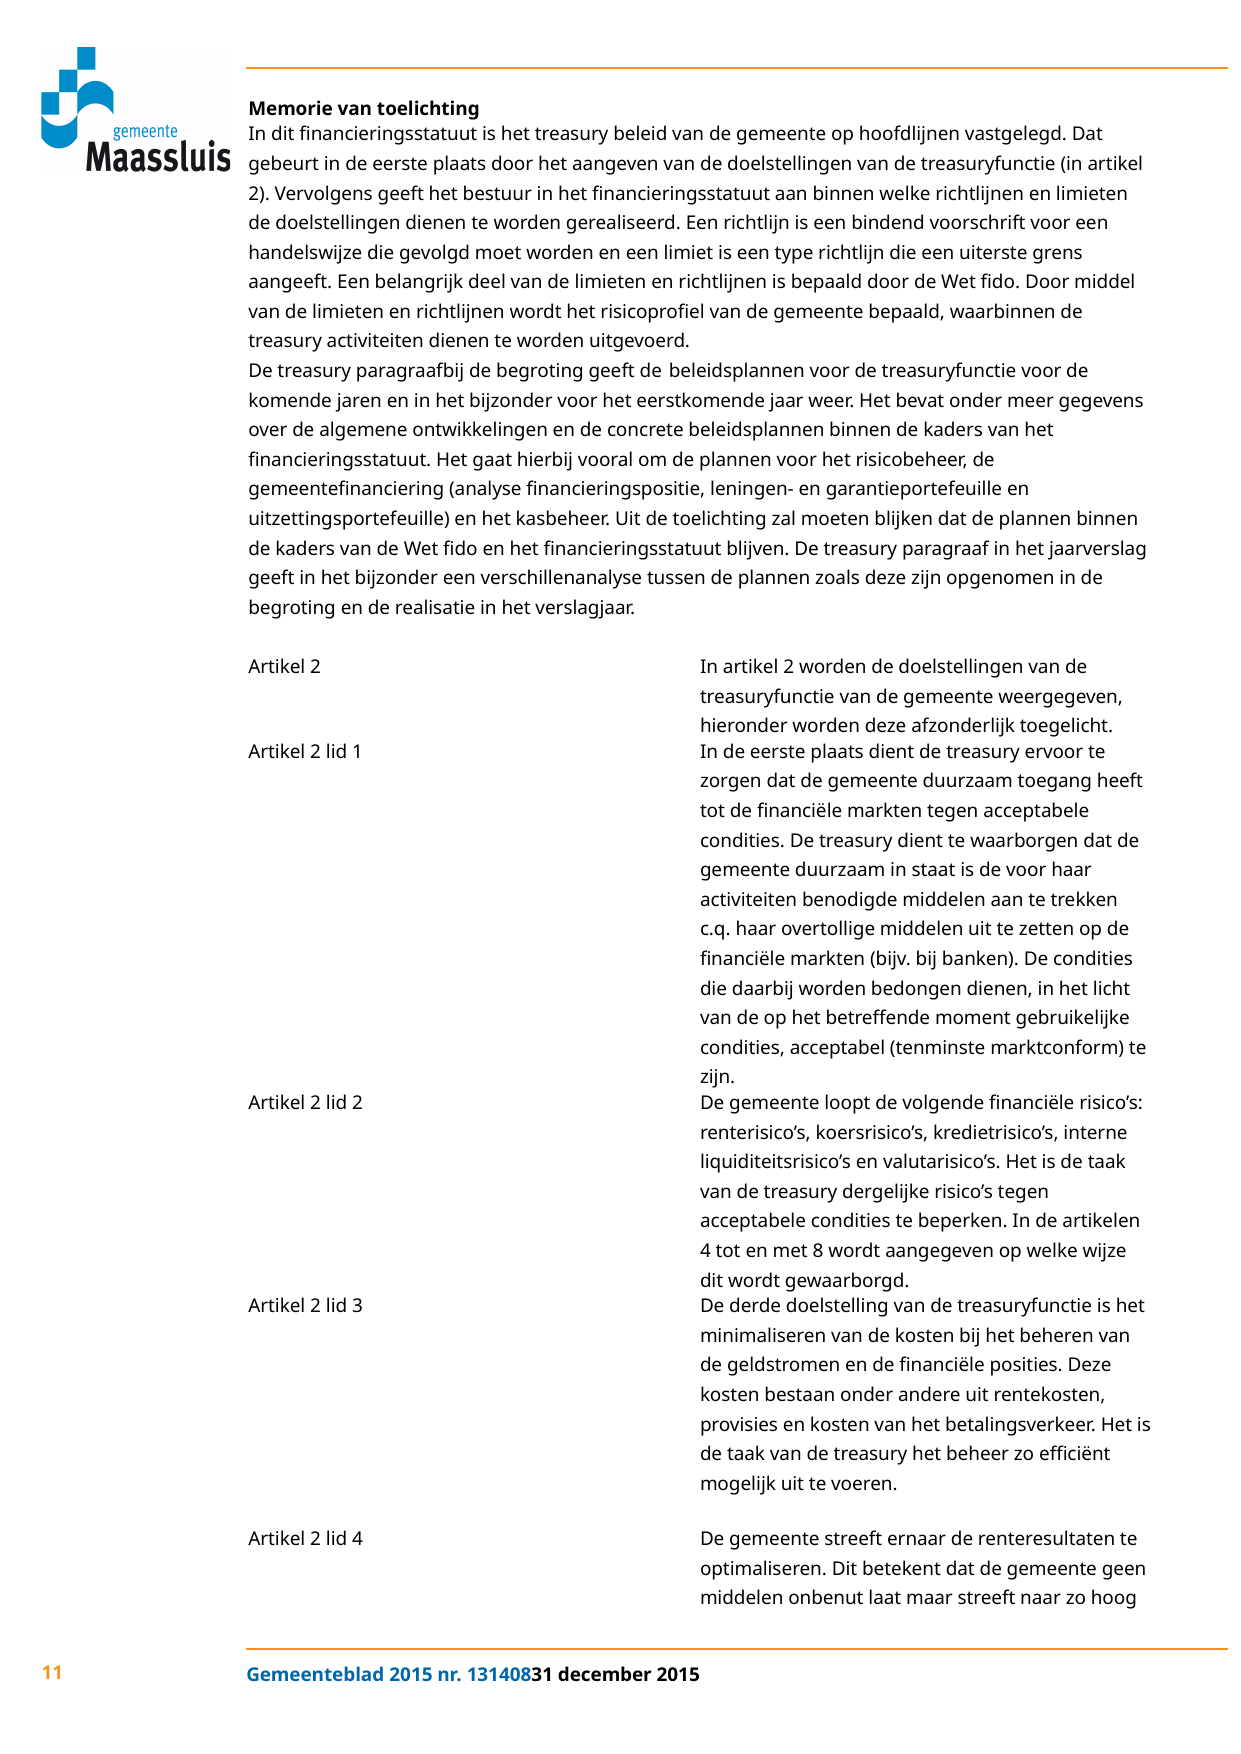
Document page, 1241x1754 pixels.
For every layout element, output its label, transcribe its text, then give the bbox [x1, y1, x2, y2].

picture [41, 47, 231, 172]
table_cell In de eerste plaats dient de treasury ervoor te zorgen dat de gemeente duurzaam toegang heeft tot de financiële markten tegen acceptabele condities. De treasury dient te waarborgen dat de gemeente duurzaam in staat is de voor haar activiteiten benodigde middelen aan te trekken c.q. haar overtollige middelen uit te zetten op de financiële markten (bijv. bij banken). De condities die daarbij worden bedongen dienen, in het licht van de op het betreffende moment gebruikelijke condities, acceptabel (tenminste marktconform) te zijn. [700, 738, 1152, 1089]
table_cell Artikel 2 lid 2 [248, 1089, 700, 1292]
text Memorie van toelichting [248, 95, 1152, 121]
table_cell De derde doelstelling van de treasuryfunctie is het minimaliseren van de kosten bij het beheren van de geldstromen en de financiële posities. Deze kosten bestaan onder andere uit rentekosten, provisies en kosten van het betalingsverkeer. Het is de taak van de treasury het beheer zo efficiënt mogelijk uit te voeren. [700, 1293, 1152, 1525]
text In dit financieringsstatuut is het treasury beleid van de gemeente op hoofdlijnen vastgelegd. Dat gebeurt in de eerste plaats door het aangeven van de doelstellingen van de treasuryfunctie (in artikel 2). Vervolgens geeft het bestuur in het financieringsstatuut aan binnen welke richtlijnen en limieten de doelstellingen dienen te worden gerealiseerd. Een richtlijn is een bindend voorschrift voor een handelswijze die gevolgd moet worden en een limiet is een type richtlijn die een uiterste grens aangeeft. Een belangrijk deel van de limieten en richtlijnen is bepaald door de Wet fido. Door middel van de limieten en richtlijnen wordt het risicoprofiel van de gemeente bepaald, waarbinnen de treasury activiteiten dienen te worden uitgevoerd. [248, 121, 1152, 353]
table_cell Artikel 2 lid 4 [248, 1525, 700, 1610]
text De treasury paragraafbij de begroting geeft de beleidsplannen voor de treasuryfunctie voor de komende jaren en in het bijzonder voor het eerstkomende jaar weer. Het bevat onder meer gegevens over de algemene ontwikkelingen en de concrete beleidsplannen binnen de kaders van het financieringsstatuut. Het gaat hierbij vooral om de plannen voor het risicobeheer, de gemeentefinanciering (analyse financieringspositie, leningen- en garantieportefeuille en uitzettingsportefeuille) en het kasbeheer. Uit de toelichting zal moeten blijken dat de plannen binnen de kaders van de Wet fido en het financieringsstatuut blijven. De treasury paragraaf in het jaarverslag geeft in het bijzonder een verschillenanalyse tussen de plannen zoals deze zijn opgenomen in de begroting en de realisatie in het verslagjaar. [248, 357, 1152, 620]
table_cell Artikel 2 lid 3 [248, 1293, 700, 1525]
table_header Artikel 2 [248, 653, 700, 738]
table_cell De gemeente streeft ernaar de renteresultaten te optimaliseren. Dit betekent dat de gemeente geen middelen onbenut laat maar streeft naar zo hoog [700, 1525, 1152, 1610]
table_cell De gemeente loopt de volgende financiële risico’s: renterisico’s, koersrisico’s, kredietrisico’s, interne liquiditeitsrisico’s en valutarisico’s. Het is de taak van de treasury dergelijke risico’s tegen acceptabele condities te beperken. In de artikelen 4 tot en met 8 wordt aangegeven op welke wijze dit wordt gewaarborgd. [700, 1089, 1152, 1292]
table_header In artikel 2 worden de doelstellingen van de treasuryfunctie van de gemeente weergegeven, hieronder worden deze afzonderlijk toegelicht. [700, 653, 1152, 738]
table_cell Artikel 2 lid 1 [248, 738, 700, 1089]
picture [41, 47, 77, 92]
